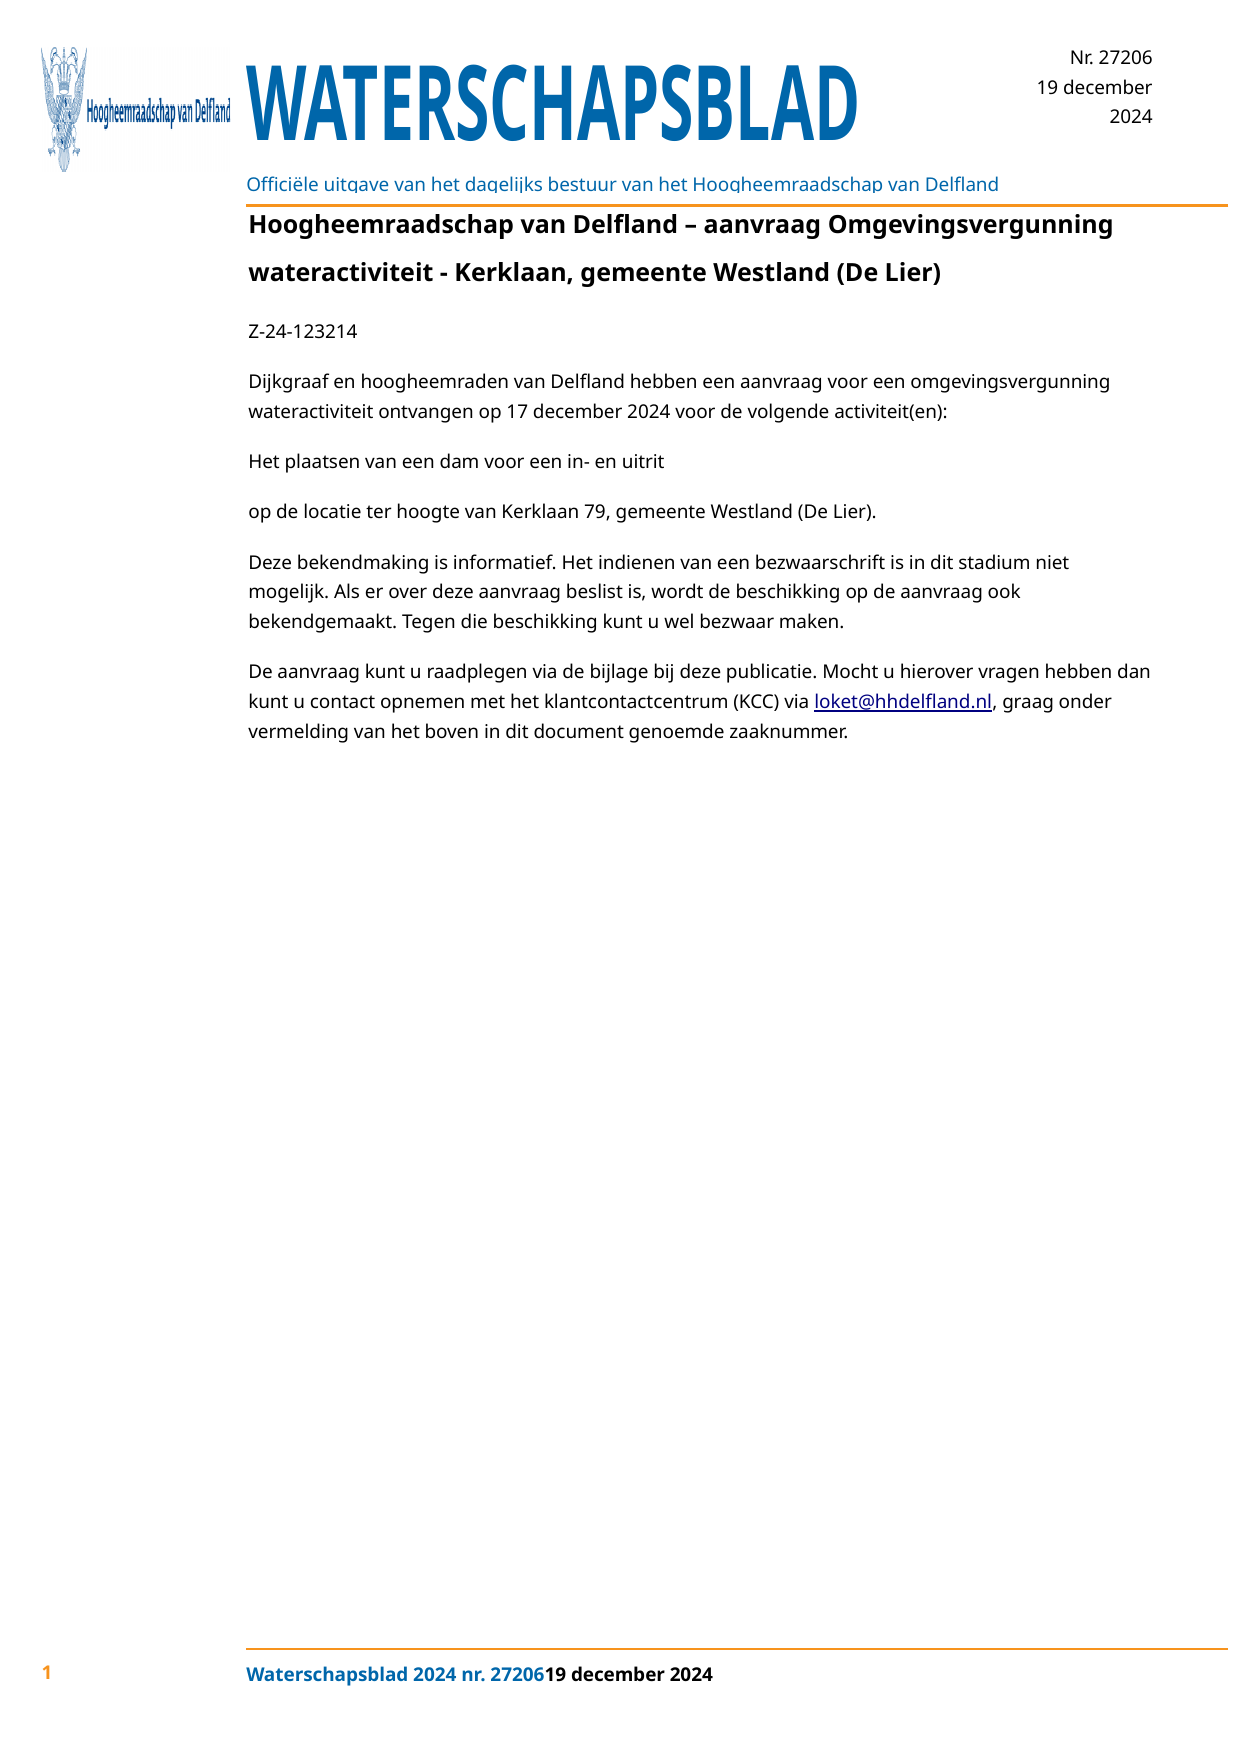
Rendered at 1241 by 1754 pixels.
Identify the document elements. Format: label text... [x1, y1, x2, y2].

text Deze bekendmaking is informatief. Het indienen van een bezwaarschrift is in dit stadium niet mogelijk. Als er over deze aanvraag beslist is, wordt de beschikking op de aanvraag ook bekendgemaakt. Tegen die beschikking kunt u wel bezwaar maken. [248, 549, 1152, 634]
picture [41, 47, 231, 172]
text De aanvraag kunt u raadplegen via de bijlage bij deze publicatie. Mocht u hierover vragen hebben dan kunt u contact opnemen met het klantcontactcentrum (KCC) via loket@hhdelfland.nl, graag onder vermelding van het boven in dit document genoemde zaaknummer. [248, 659, 1152, 744]
text Het plaatsen van een dam voor een in- en uitrit [248, 448, 1152, 474]
text Z-24-123214 [248, 318, 1152, 344]
text Dijkgraaf en hoogheemraden van Delfland hebben een aanvraag voor een omgevingsvergunning wateractiviteit ontvangen op 17 december 2024 voor de volgende activiteit(en): [248, 368, 1152, 424]
text op de locatie ter hoogte van Kerklaan 79, gemeente Westland (De Lier). [248, 499, 1152, 524]
text Hoogheemraadschap van Delfland – aanvraag Omgevingsvergunning wateractiviteit - Kerklaan, gemeente Westland (De Lier) [248, 207, 1152, 288]
